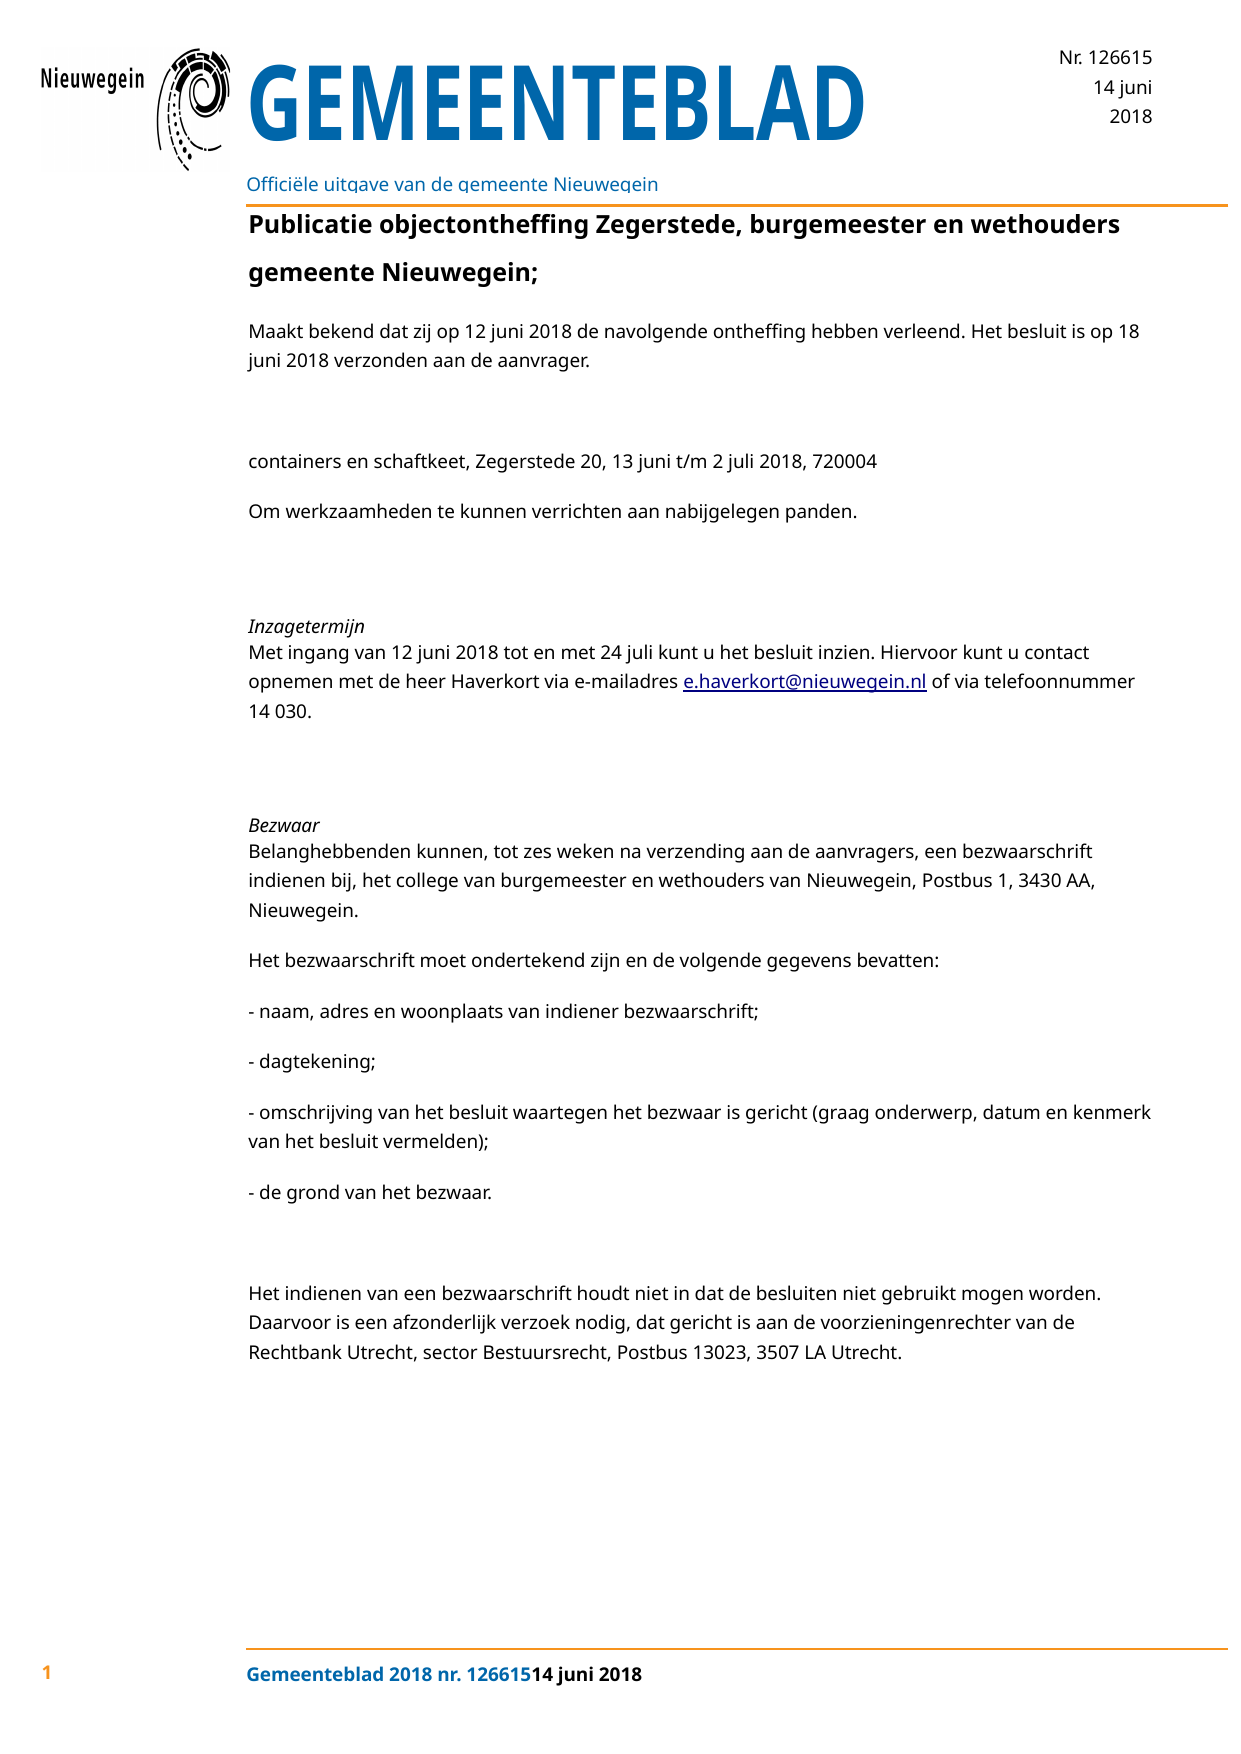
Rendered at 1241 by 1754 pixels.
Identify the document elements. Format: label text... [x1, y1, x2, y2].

text - dagtekening; [248, 1048, 1152, 1074]
text Met ingang van 12 juni 2018 tot en met 24 juli kunt u het besluit inzien. Hiervoor kunt u contact opnemen met de heer Haverkort via e-mailadres e.haverkort@nieuwegein.nl of via telefoonnummer 14 030. [248, 639, 1152, 724]
text containers en schaftkeet, Zegerstede 20, 13 juni t/m 2 juli 2018, 720004 [248, 448, 1152, 474]
text Het indienen van een bezwaarschrift houdt niet in dat de besluiten niet gebruikt mogen worden. Daarvoor is een afzonderlijk verzoek nodig, dat gericht is aan de voorzieningenrechter van de Rechtbank Utrecht, sector Bestuursrecht, Postbus 13023, 3507 LA Utrecht. [248, 1280, 1152, 1365]
text - naam, adres en woonplaats van indiener bezwaarschrift; [248, 998, 1152, 1024]
text Belanghebbenden kunnen, tot zes weken na verzending aan de aanvragers, een bezwaarschrift indienen bij, het college van burgemeester en wethouders van Nieuwegein, Postbus 1, 3430 AA, Nieuwegein. [248, 838, 1152, 923]
text Inzagetermijn [248, 613, 1152, 639]
text Het bezwaarschrift moet ondertekend zijn en de volgende gegevens bevatten: [248, 948, 1152, 973]
text Maakt bekend dat zij op 12 juni 2018 de navolgende ontheffing hebben verleend. Het besluit is op 18 juni 2018 verzonden aan de aanvrager. [248, 318, 1152, 373]
text Bezwaar [248, 812, 1152, 838]
text - omschrijving van het besluit waartegen het bezwaar is gericht (graag onderwerp, datum en kenmerk van het besluit vermelden); [248, 1099, 1152, 1154]
text - de grond van het bezwaar. [248, 1179, 1152, 1205]
picture [41, 47, 231, 172]
text Publicatie objectontheffing Zegerstede, burgemeester en wethouders gemeente Nieuwegein; [248, 207, 1152, 288]
text Om werkzaamheden te kunnen verrichten aan nabijgelegen panden. [248, 499, 1152, 524]
